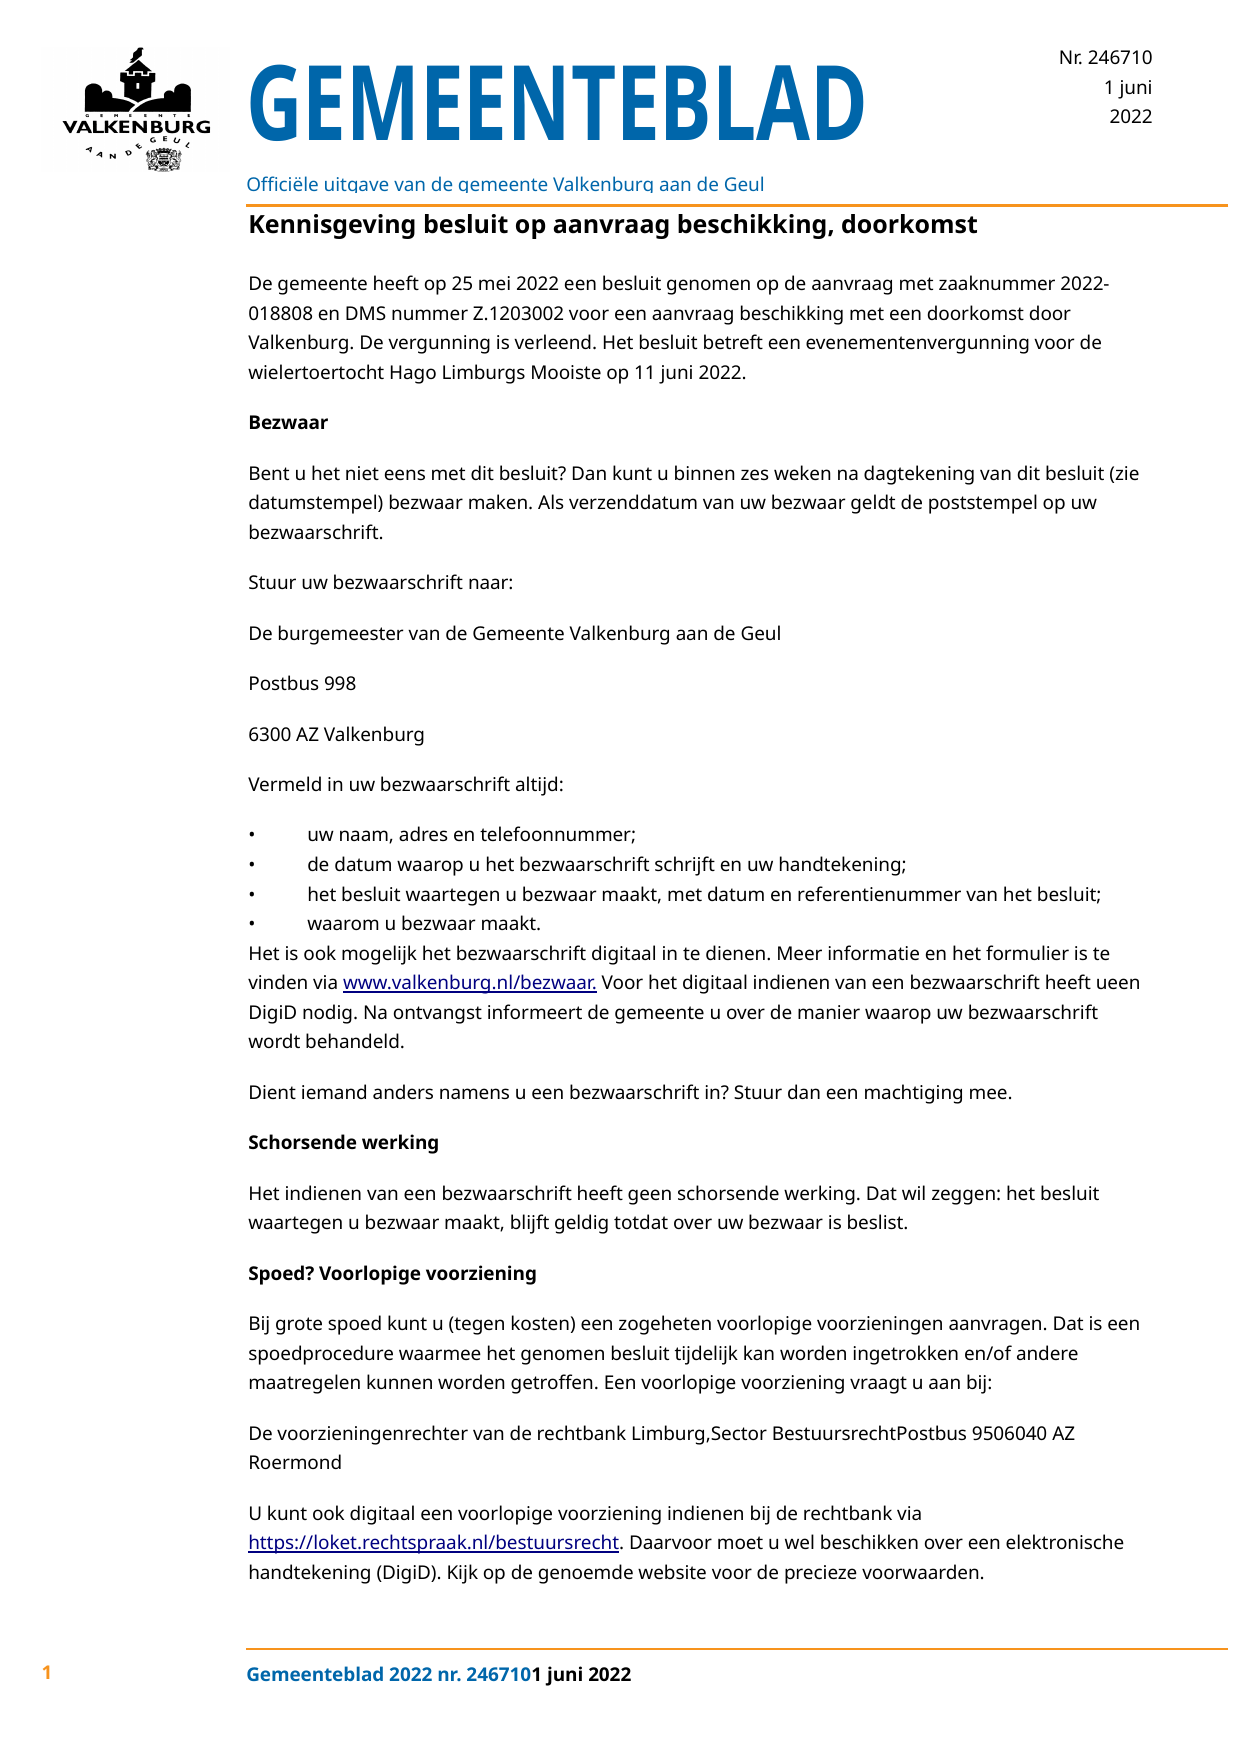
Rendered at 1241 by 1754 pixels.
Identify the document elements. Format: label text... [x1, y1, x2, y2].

text Stuur uw bezwaarschrift naar: [248, 569, 1152, 595]
text Spoed? Voorlopige voorziening [248, 1260, 1152, 1286]
list waarom u bezwaar maakt. [248, 910, 1152, 936]
text Het is ook mogelijk het bezwaarschrift digitaal in te dienen. Meer informatie en het formulier is te vinden via www.valkenburg.nl/bezwaar. Voor het digitaal indienen van een bezwaarschrift heeft ueen DigiD nodig. Na ontvangst informeert de gemeente u over de manier waarop uw bezwaarschrift wordt behandeld. [248, 940, 1152, 1054]
text Bij grote spoed kunt u (tegen kosten) een zogeheten voorlopige voorzieningen aanvragen. Dat is een spoedprocedure waarmee het genomen besluit tijdelijk kan worden ingetrokken en/of andere maatregelen kunnen worden getroffen. Een voorlopige voorziening vraagt u aan bij: [248, 1310, 1152, 1395]
text Bent u het niet eens met dit besluit? Dan kunt u binnen zes weken na dagtekening van dit besluit (zie datumstempel) bezwaar maken. Als verzenddatum van uw bezwaar geldt de poststempel op uw bezwaarschrift. [248, 460, 1152, 545]
text Vermeld in uw bezwaarschrift altijd: [248, 771, 1152, 797]
text Schorsende werking [248, 1129, 1152, 1155]
text De burgemeester van de Gemeente Valkenburg aan de Geul [248, 620, 1152, 646]
text De voorzieningenrechter van de rechtbank Limburg,Sector BestuursrechtPostbus 9506040 AZ Roermond [248, 1420, 1152, 1475]
list het besluit waartegen u bezwaar maakt, met datum en referentienummer van het besluit; [248, 881, 1152, 906]
text Kennisgeving besluit op aanvraag beschikking, doorkomst [248, 207, 1152, 241]
text Het indienen van een bezwaarschrift heeft geen schorsende werking. Dat wil zeggen: het besluit waartegen u bezwaar maakt, blijft geldig totdat over uw bezwaar is beslist. [248, 1180, 1152, 1235]
text U kunt ook digitaal een voorlopige voorziening indienen bij de rechtbank via https://loket.rechtspraak.nl/bestuursrecht. Daarvoor moet u wel beschikken over een elektronische handtekening (DigiD). Kijk op de genoemde website voor de precieze voorwaarden. [248, 1500, 1152, 1585]
text Bezwaar [248, 409, 1152, 435]
text De gemeente heeft op 25 mei 2022 een besluit genomen op de aanvraag met zaaknummer 2022-018808 en DMS nummer Z.1203002 voor een aanvraag beschikking met een doorkomst door Valkenburg. De vergunning is verleend. Het besluit betreft een evenementenvergunning voor de wielertoertocht Hago Limburgs Mooiste op 11 juni 2022. [248, 270, 1152, 385]
text 6300 AZ Valkenburg [248, 721, 1152, 746]
text Dient iemand anders namens u een bezwaarschrift in? Stuur dan een machtiging mee. [248, 1079, 1152, 1105]
list uw naam, adres en telefoonnummer; [248, 822, 1152, 847]
picture [41, 47, 231, 172]
list de datum waarop u het bezwaarschrift schrijft en uw handtekening; [248, 851, 1152, 877]
text Postbus 998 [248, 670, 1152, 696]
